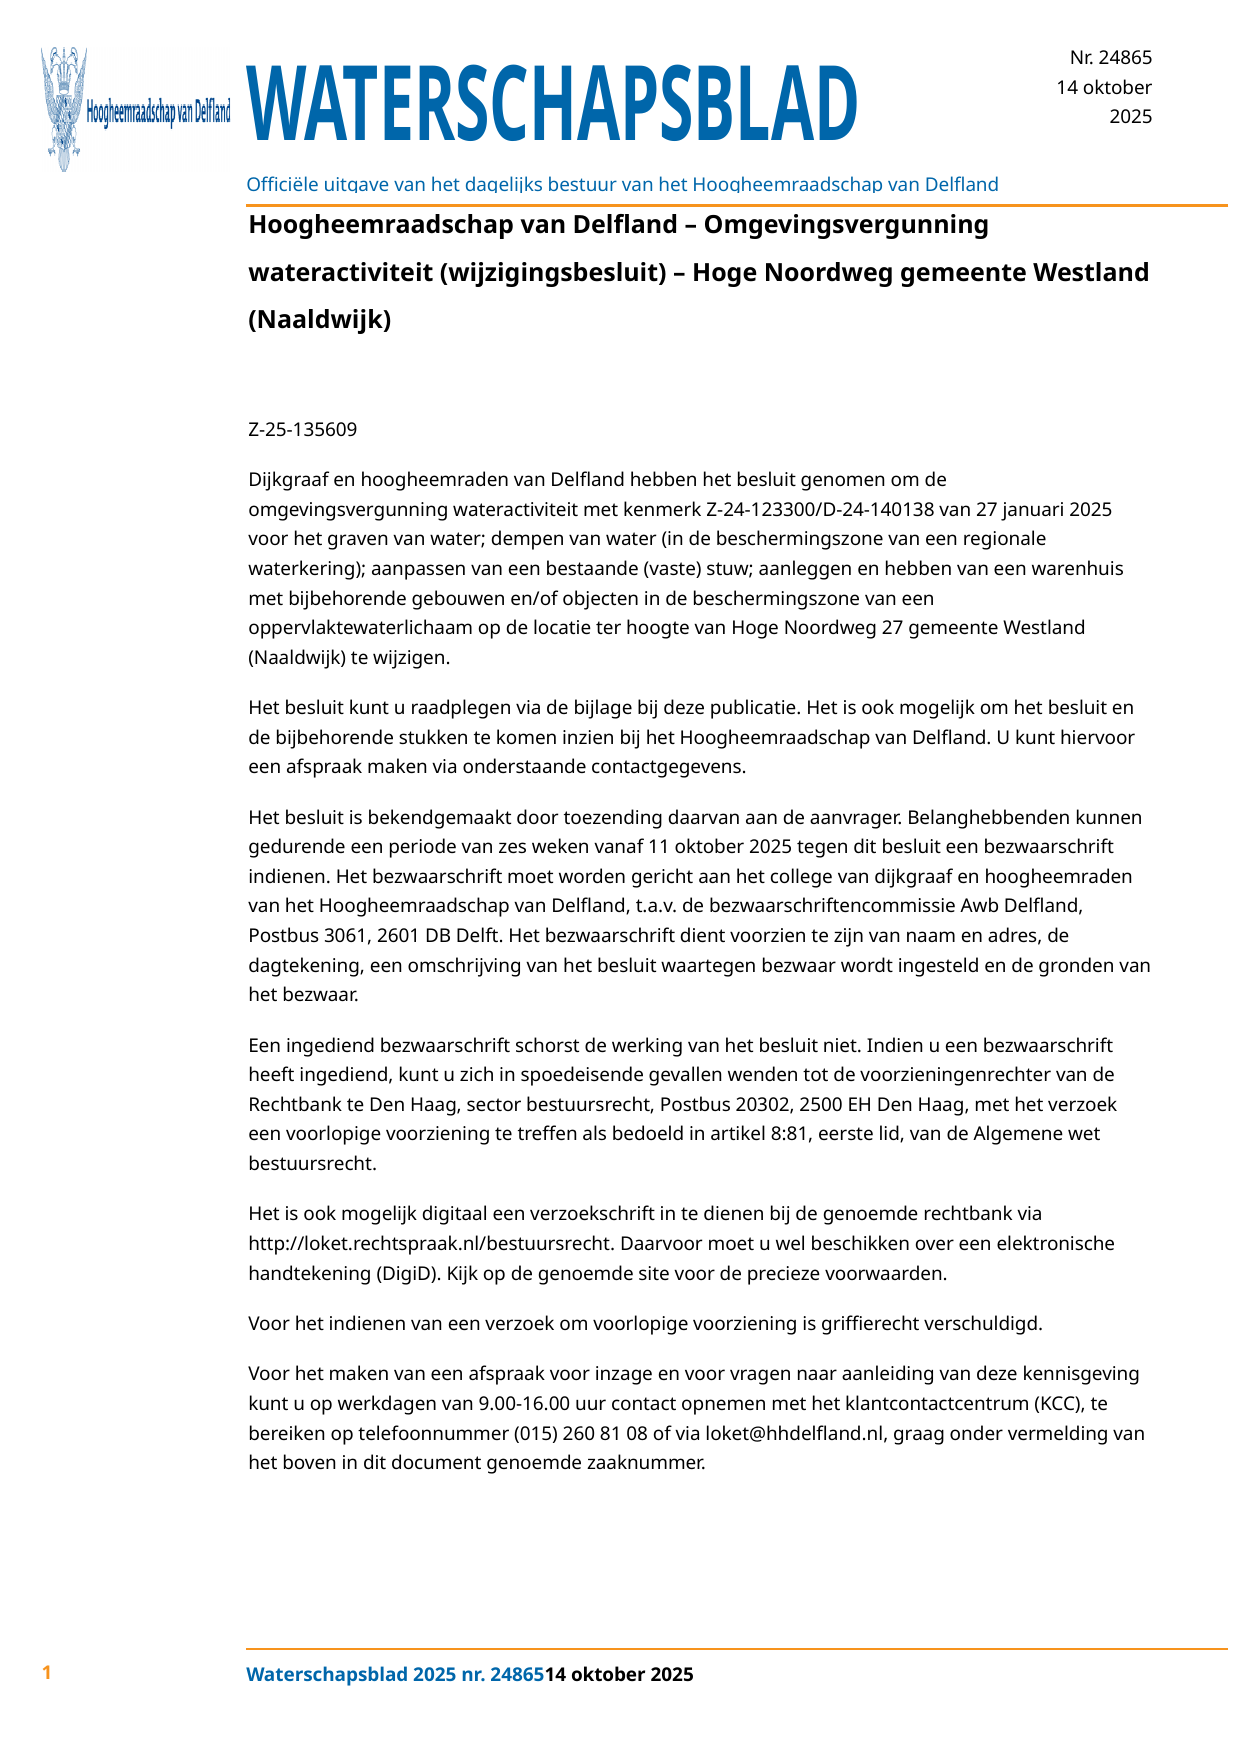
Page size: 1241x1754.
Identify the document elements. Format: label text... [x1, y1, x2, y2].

text Voor het maken van een afspraak voor inzage en voor vragen naar aanleiding van deze kennisgeving kunt u op werkdagen van 9.00-16.00 uur contact opnemen met het klantcontactcentrum (KCC), te bereiken op telefoonnummer (015) 260 81 08 of via loket@hhdelfland.nl, graag onder vermelding van het boven in dit document genoemde zaaknummer. [248, 1361, 1152, 1475]
text Het besluit kunt u raadplegen via de bijlage bij deze publicatie. Het is ook mogelijk om het besluit en de bijbehorende stukken te komen inzien bij het Hoogheemraadschap van Delfland. U kunt hiervoor een afspraak maken via onderstaande contactgegevens. [248, 694, 1152, 779]
text Voor het indienen van een verzoek om voorlopige voorziening is griffierecht verschuldigd. [248, 1310, 1152, 1336]
picture [41, 47, 231, 172]
text Het besluit is bekendgemaakt door toezending daarvan aan de aanvrager. Belanghebbenden kunnen gedurende een periode van zes weken vanaf 11 oktober 2025 tegen dit besluit een bezwaarschrift indienen. Het bezwaarschrift moet worden gericht aan het college van dijkgraaf en hoogheemraden van het Hoogheemraadschap van Delfland, t.a.v. de bezwaarschriftencommissie Awb Delfland, Postbus 3061, 2601 DB Delft. Het bezwaarschrift dient voorzien te zijn van naam en adres, de dagtekening, een omschrijving van het besluit waartegen bezwaar wordt ingesteld en de gronden van het bezwaar. [248, 804, 1152, 1007]
text Het is ook mogelijk digitaal een verzoekschrift in te dienen bij de genoemde rechtbank via http://loket.rechtspraak.nl/bestuursrecht. Daarvoor moet u wel beschikken over een elektronische handtekening (DigiD). Kijk op de genoemde site voor de precieze voorwaarden. [248, 1201, 1152, 1285]
text Hoogheemraadschap van Delfland – Omgevingsvergunning wateractiviteit (wijzigingsbesluit) – Hoge Noordweg gemeente Westland (Naaldwijk) [248, 207, 1152, 336]
text Een ingediend bezwaarschrift schorst de werking van het besluit niet. Indien u een bezwaarschrift heeft ingediend, kunt u zich in spoedeisende gevallen wenden tot de voorzieningenrechter van de Rechtbank te Den Haag, sector bestuursrecht, Postbus 20302, 2500 EH Den Haag, met het verzoek een voorlopige voorziening te treffen als bedoeld in artikel 8:81, eerste lid, van de Algemene wet bestuursrecht. [248, 1032, 1152, 1176]
text Z-25-135609 [248, 416, 1152, 442]
text Dijkgraaf en hoogheemraden van Delfland hebben het besluit genomen om de omgevingsvergunning wateractiviteit met kenmerk Z-24-123300/D-24-140138 van 27 januari 2025 voor het graven van water; dempen van water (in de beschermingszone van een regionale waterkering); aanpassen van een bestaande (vaste) stuw; aanleggen en hebben van een warenhuis met bijbehorende gebouwen en/of objecten in de beschermingszone van een oppervlaktewaterlichaam op de locatie ter hoogte van Hoge Noordweg 27 gemeente Westland (Naaldwijk) te wijzigen. [248, 466, 1152, 669]
